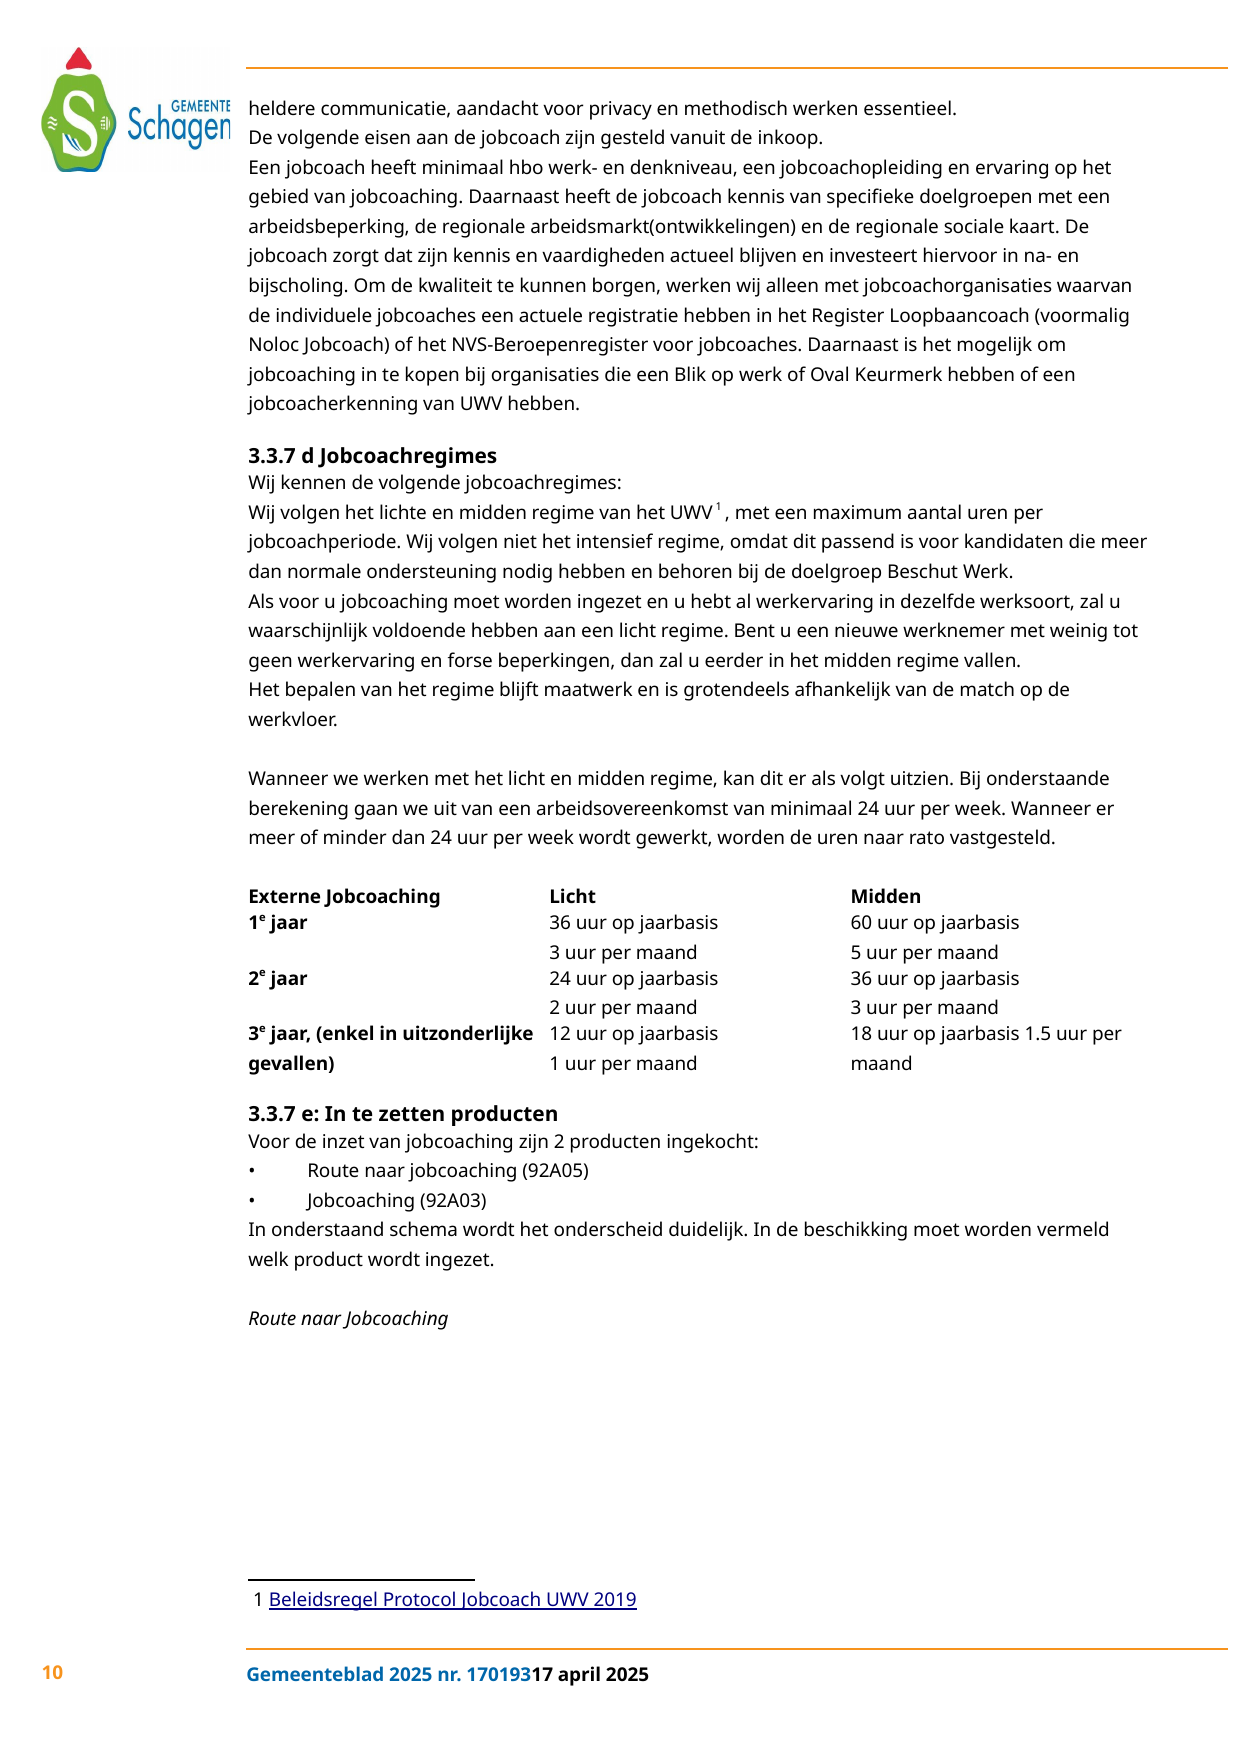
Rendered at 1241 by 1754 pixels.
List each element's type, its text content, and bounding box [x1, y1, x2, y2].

text In onderstaand schema wordt het onderscheid duidelijk. In de beschikking moet worden vermeld welk product wordt ingezet. [248, 1217, 1152, 1272]
table_cell 36 uur op jaarbasis 3 uur per maand [850, 965, 1152, 1020]
text Als voor u jobcoaching moet worden ingezet en u hebt al werkervaring in dezelfde werksoort, zal u waarschijnlijk voldoende hebben aan een licht regime. Bent u een nieuwe werknemer met weinig tot geen werkervaring en forse beperkingen, dan zal u eerder in het midden regime vallen. [248, 588, 1152, 673]
text Wij volgen het lichte en midden regime van het UWV, met een maximum aantal uren per jobcoachperiode. Wij volgen niet het intensief regime, omdat dit passend is voor kandidaten die meer dan normale ondersteuning nodig hebben en behoren bij de doelgroep Beschut Werk. [248, 499, 1152, 584]
text Wij kennen de volgende jobcoachregimes: [248, 469, 1152, 495]
table_header Licht [549, 884, 850, 909]
picture [41, 47, 231, 172]
text Voor de inzet van jobcoaching zijn 2 producten ingekocht: [248, 1128, 1152, 1154]
table_cell 24 uur op jaarbasis 2 uur per maand [549, 965, 850, 1020]
table_cell 18 uur op jaarbasis 1.5 uur per maand [850, 1020, 1152, 1075]
table_cell 1e jaar [248, 910, 549, 965]
text De volgende eisen aan de jobcoach zijn gesteld vanuit de inkoop. [248, 124, 1152, 150]
table_cell 3e jaar, (enkel in uitzonderlijke gevallen) [248, 1020, 549, 1075]
text 3.3.7 d Jobcoachregimes [248, 441, 1152, 469]
table_cell 36 uur op jaarbasis 3 uur per maand [549, 910, 850, 965]
table_cell 12 uur op jaarbasis 1 uur per maand [549, 1020, 850, 1075]
table_cell 60 uur op jaarbasis 5 uur per maand [850, 910, 1152, 965]
text Beleidsregel Protocol Jobcoach UWV 2019 [248, 1586, 1152, 1612]
text Route naar Jobcoaching [248, 1305, 1152, 1331]
list Route naar jobcoaching (92A05) [248, 1157, 1152, 1183]
list Jobcoaching (92A03) [248, 1187, 1152, 1213]
table_cell 2e jaar [248, 965, 549, 1020]
text 3.3.7 e: In te zetten producten [248, 1099, 1152, 1128]
text heldere communicatie, aandacht voor privacy en methodisch werken essentieel. [248, 95, 1152, 121]
table_header Midden [850, 884, 1152, 909]
table_header Externe Jobcoaching [248, 884, 549, 909]
text Het bepalen van het regime blijft maatwerk en is grotendeels afhankelijk van de match op de werkvloer. [248, 677, 1152, 732]
text Wanneer we werken met het licht en midden regime, kan dit er als volgt uitzien. Bij onderstaande berekening gaan we uit van een arbeidsovereenkomst van minimaal 24 uur per week. Wanneer er meer of minder dan 24 uur per week wordt gewerkt, worden de uren naar rato vastgesteld. [248, 765, 1152, 850]
text Een jobcoach heeft minimaal hbo werk- en denkniveau, een jobcoachopleiding en ervaring op het gebied van jobcoaching. Daarnaast heeft de jobcoach kennis van specifieke doelgroepen met een arbeidsbeperking, de regionale arbeidsmarkt(ontwikkelingen) en de regionale sociale kaart. De jobcoach zorgt dat zijn kennis en vaardigheden actueel blijven en investeert hiervoor in na- en bijscholing. Om de kwaliteit te kunnen borgen, werken wij alleen met jobcoachorganisaties waarvan de individuele jobcoaches een actuele registratie hebben in het Register Loopbaancoach (voormalig Noloc Jobcoach) of het NVS-Beroepenregister voor jobcoaches. Daarnaast is het mogelijk om jobcoaching in te kopen bij organisaties die een Blik op werk of Oval Keurmerk hebben of een jobcoacherkenning van UWV hebben. [248, 154, 1152, 416]
